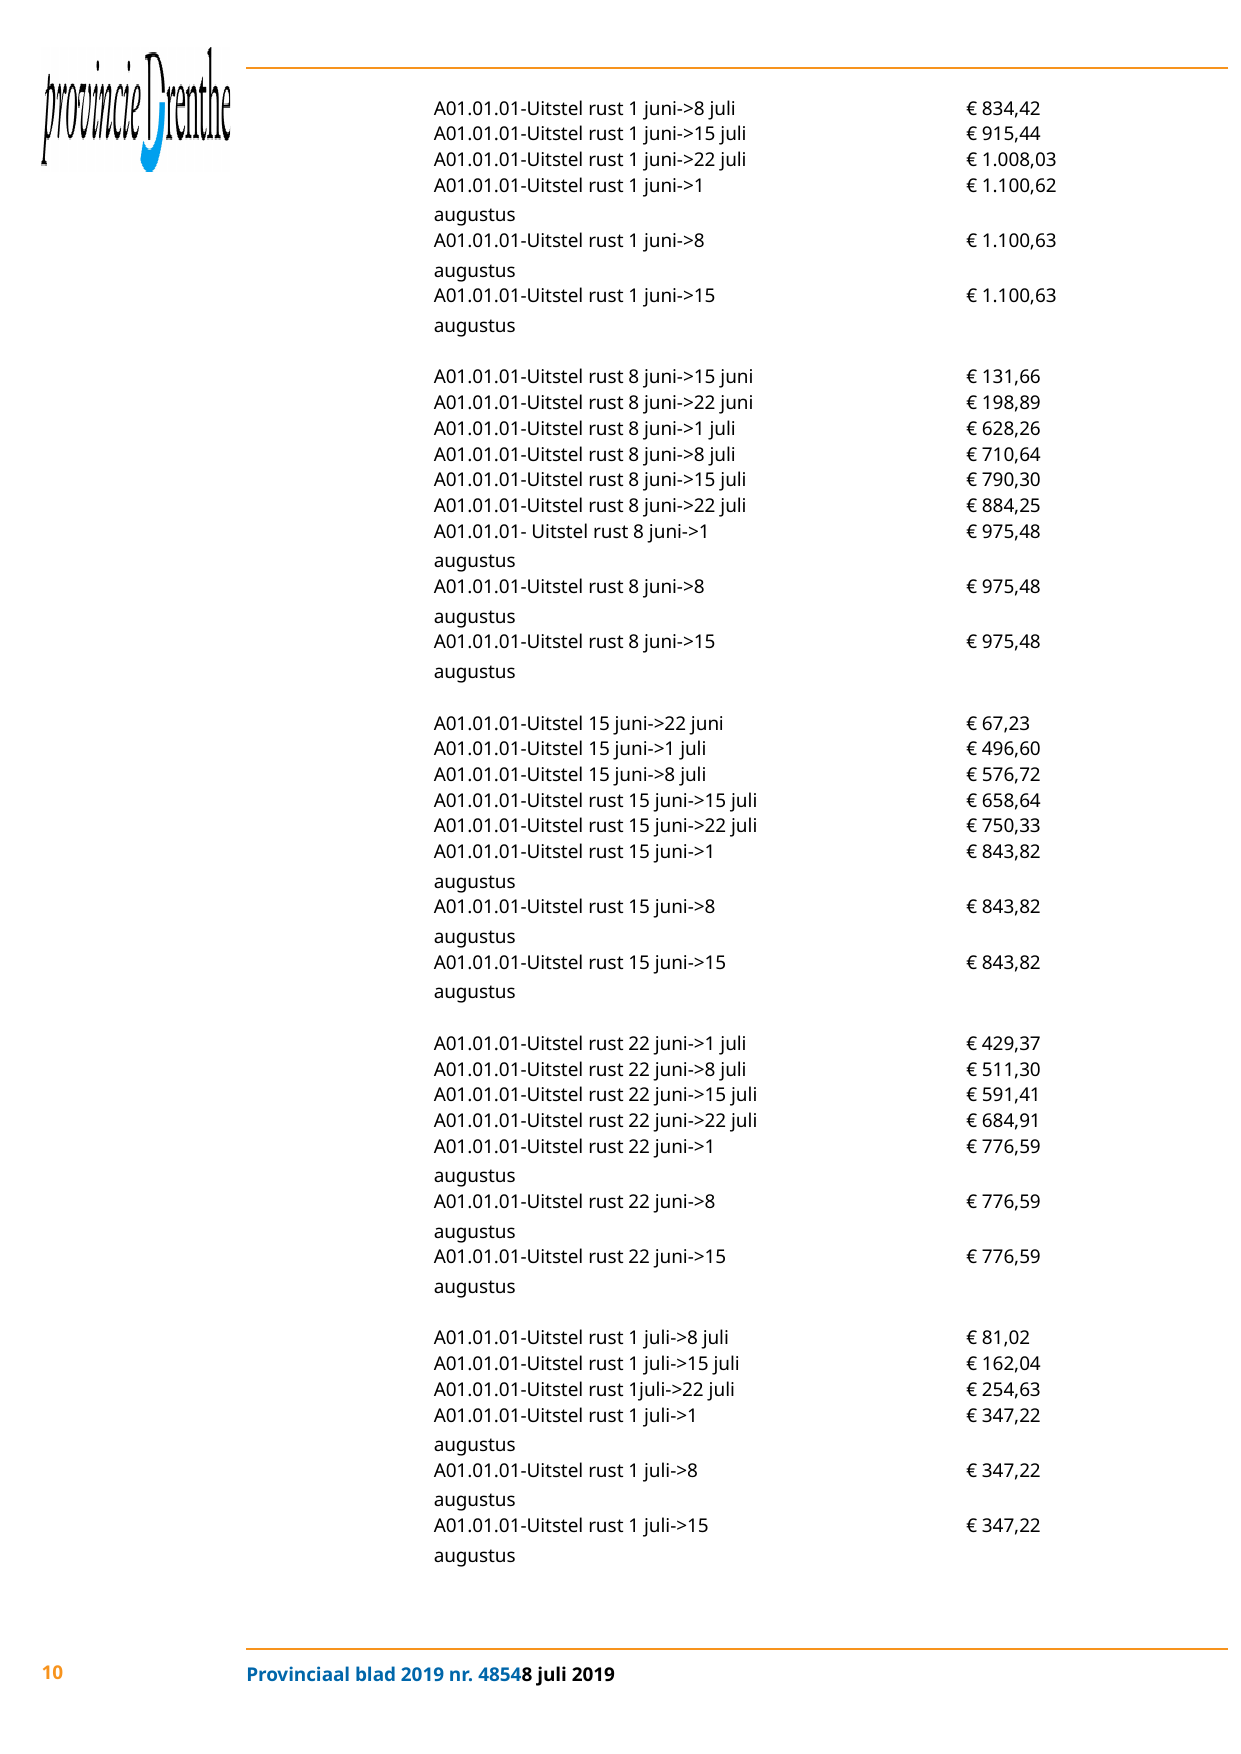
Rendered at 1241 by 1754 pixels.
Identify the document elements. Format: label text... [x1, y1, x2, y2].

table_cell [780, 492, 966, 518]
table_cell [780, 838, 966, 894]
table_cell [434, 1004, 780, 1030]
table_cell € 1.100,62 [966, 172, 1152, 227]
table_cell [248, 1568, 433, 1593]
table_cell [434, 338, 780, 364]
table_cell [248, 1402, 433, 1457]
table_cell A01.01.01-Uitstel rust 1 juli->8 juli [434, 1325, 780, 1350]
table_cell [780, 441, 966, 467]
table_cell [248, 467, 433, 492]
table_cell [780, 146, 966, 172]
table_cell [780, 415, 966, 441]
table_cell [966, 1004, 1152, 1030]
table_cell [780, 518, 966, 573]
table_cell [248, 1299, 433, 1324]
table_cell [780, 1376, 966, 1402]
table_cell [434, 684, 780, 710]
table_cell [780, 1568, 966, 1593]
table_cell [780, 338, 966, 364]
table_cell € 198,89 [966, 389, 1152, 415]
table_cell [780, 761, 966, 787]
table_cell [780, 1244, 966, 1299]
table_cell A01.01.01-Uitstel rust 8 juni->15 augustus [434, 629, 780, 684]
table_cell € 67,23 [966, 710, 1152, 735]
table_cell € 975,48 [966, 629, 1152, 684]
table_cell [780, 1402, 966, 1457]
table_cell [248, 813, 433, 838]
table_cell € 658,64 [966, 787, 1152, 813]
table_cell A01.01.01-Uitstel rust 22 juni->15 juli [434, 1081, 780, 1107]
table_cell [248, 492, 433, 518]
table_cell € 81,02 [966, 1325, 1152, 1350]
table_cell A01.01.01-Uitstel rust 1 juni->8 augustus [434, 227, 780, 283]
table_cell [248, 1376, 433, 1402]
table_cell € 131,66 [966, 364, 1152, 389]
table_cell [780, 364, 966, 389]
table_cell A01.01.01-Uitstel rust 1juli->22 juli [434, 1376, 780, 1402]
table_cell [780, 1107, 966, 1133]
table_cell A01.01.01-Uitstel rust 8 juni->8 augustus [434, 573, 780, 629]
table_cell A01.01.01-Uitstel rust 8 juni->15 juli [434, 467, 780, 492]
table_cell € 776,59 [966, 1133, 1152, 1188]
table_cell [248, 338, 433, 364]
table_cell € 1.008,03 [966, 146, 1152, 172]
table_cell [434, 1299, 780, 1324]
table_cell [780, 227, 966, 283]
table_cell € 915,44 [966, 121, 1152, 146]
table_cell A01.01.01-Uitstel rust 22 juni->1 juli [434, 1030, 780, 1056]
table_cell [780, 1457, 966, 1512]
table_cell [248, 1107, 433, 1133]
table_cell [248, 838, 433, 894]
table_cell [248, 787, 433, 813]
table_cell [248, 1133, 433, 1188]
table_cell A01.01.01-Uitstel rust 15 juni->22 juli [434, 813, 780, 838]
table_cell A01.01.01-Uitstel rust 22 juni->1 augustus [434, 1133, 780, 1188]
table_cell A01.01.01-Uitstel rust 1 juli->1 augustus [434, 1402, 780, 1457]
table_cell [780, 787, 966, 813]
table_cell A01.01.01-Uitstel rust 1 juni->15 augustus [434, 283, 780, 338]
table_cell A01.01.01-Uitstel rust 1 juli->15 augustus [434, 1513, 780, 1568]
table_cell € 843,82 [966, 949, 1152, 1004]
table_cell [780, 684, 966, 710]
table_cell A01.01.01-Uitstel rust 22 juni->8 juli [434, 1056, 780, 1081]
table_cell € 750,33 [966, 813, 1152, 838]
table_cell € 511,30 [966, 1056, 1152, 1081]
table_cell [248, 573, 433, 629]
table_cell [248, 1004, 433, 1030]
table_cell [780, 1133, 966, 1188]
table_cell [248, 1188, 433, 1243]
table_cell [780, 1056, 966, 1081]
table_cell [780, 1030, 966, 1056]
table_cell [780, 283, 966, 338]
table_cell [434, 1568, 780, 1593]
table_cell € 790,30 [966, 467, 1152, 492]
table_cell [780, 735, 966, 761]
table_cell € 1.100,63 [966, 227, 1152, 283]
table_cell [780, 1081, 966, 1107]
table_cell A01.01.01-Uitstel rust 15 juni->15 augustus [434, 949, 780, 1004]
table_cell [248, 735, 433, 761]
table_cell [248, 894, 433, 949]
table_cell [780, 172, 966, 227]
table_cell [248, 441, 433, 467]
table_cell [248, 1081, 433, 1107]
table_cell [248, 95, 433, 121]
table_cell [780, 1513, 966, 1568]
table_cell € 776,59 [966, 1244, 1152, 1299]
table_cell € 347,22 [966, 1457, 1152, 1512]
table_cell [780, 1325, 966, 1350]
picture [41, 47, 231, 172]
table_cell [780, 1299, 966, 1324]
table_cell A01.01.01-Uitstel rust 8 juni->22 juli [434, 492, 780, 518]
table_cell A01.01.01-Uitstel rust 22 juni->22 juli [434, 1107, 780, 1133]
table_cell [248, 1244, 433, 1299]
table_cell A01.01.01-Uitstel rust 1 juni->22 juli [434, 146, 780, 172]
table_cell A01.01.01-Uitstel rust 8 juni->1 juli [434, 415, 780, 441]
table_cell [248, 1030, 433, 1056]
table_cell [780, 1188, 966, 1243]
table_cell [780, 813, 966, 838]
table_cell [248, 710, 433, 735]
table_cell [248, 227, 433, 283]
table_cell € 684,91 [966, 1107, 1152, 1133]
table_cell [780, 389, 966, 415]
table_cell A01.01.01-Uitstel rust 8 juni->22 juni [434, 389, 780, 415]
table_cell [248, 1056, 433, 1081]
table_cell [780, 710, 966, 735]
table_cell [780, 121, 966, 146]
table_cell € 776,59 [966, 1188, 1152, 1243]
table_cell [780, 573, 966, 629]
table_cell A01.01.01-Uitstel 15 juni->8 juli [434, 761, 780, 787]
table_cell A01.01.01-Uitstel rust 1 juli->15 juli [434, 1350, 780, 1376]
table_cell € 496,60 [966, 735, 1152, 761]
table_cell € 975,48 [966, 573, 1152, 629]
table_cell [966, 338, 1152, 364]
table_cell € 628,26 [966, 415, 1152, 441]
table_cell € 347,22 [966, 1513, 1152, 1568]
table_cell € 162,04 [966, 1350, 1152, 1376]
table_cell [780, 949, 966, 1004]
table_cell € 591,41 [966, 1081, 1152, 1107]
table_cell [248, 761, 433, 787]
table_cell [248, 389, 433, 415]
table_cell A01.01.01-Uitstel rust 15 juni->15 juli [434, 787, 780, 813]
table_cell A01.01.01-Uitstel 15 juni->1 juli [434, 735, 780, 761]
table_cell A01.01.01-Uitstel rust 1 juli->8 augustus [434, 1457, 780, 1512]
table_cell [248, 949, 433, 1004]
table_cell [966, 684, 1152, 710]
table_cell [966, 1568, 1152, 1593]
table_cell € 1.100,63 [966, 283, 1152, 338]
table_cell [248, 1350, 433, 1376]
table_cell € 429,37 [966, 1030, 1152, 1056]
table_cell € 843,82 [966, 894, 1152, 949]
table_cell € 884,25 [966, 492, 1152, 518]
table_cell A01.01.01-Uitstel rust 15 juni->8 augustus [434, 894, 780, 949]
table_cell [780, 1350, 966, 1376]
table_cell A01.01.01- Uitstel rust 8 juni->1 augustus [434, 518, 780, 573]
table_cell [248, 364, 433, 389]
table_cell [248, 1325, 433, 1350]
table_cell A01.01.01-Uitstel rust 8 juni->15 juni [434, 364, 780, 389]
table_cell [248, 146, 433, 172]
table_cell [248, 415, 433, 441]
table_cell A01.01.01-Uitstel 15 juni->22 juni [434, 710, 780, 735]
table_cell [780, 1004, 966, 1030]
table_cell [780, 629, 966, 684]
table_cell A01.01.01-Uitstel rust 1 juni->8 juli [434, 95, 780, 121]
table_cell [966, 1299, 1152, 1324]
table_cell A01.01.01-Uitstel rust 15 juni->1 augustus [434, 838, 780, 894]
table_cell [248, 1513, 433, 1568]
table_cell A01.01.01-Uitstel rust 22 juni->15 augustus [434, 1244, 780, 1299]
table_cell € 576,72 [966, 761, 1152, 787]
table_cell A01.01.01-Uitstel rust 1 juni->1 augustus [434, 172, 780, 227]
table_cell [780, 95, 966, 121]
table_cell [248, 518, 433, 573]
table_cell [780, 894, 966, 949]
table_cell € 843,82 [966, 838, 1152, 894]
table_cell € 834,42 [966, 95, 1152, 121]
table_cell [248, 629, 433, 684]
table_cell [248, 121, 433, 146]
table_cell [248, 172, 433, 227]
table_cell € 254,63 [966, 1376, 1152, 1402]
table_cell [248, 283, 433, 338]
table_cell € 975,48 [966, 518, 1152, 573]
table_cell [248, 1457, 433, 1512]
table_cell € 710,64 [966, 441, 1152, 467]
table_cell [248, 684, 433, 710]
table_cell € 347,22 [966, 1402, 1152, 1457]
table_cell A01.01.01-Uitstel rust 22 juni->8 augustus [434, 1188, 780, 1243]
table_cell [780, 467, 966, 492]
table_cell A01.01.01-Uitstel rust 8 juni->8 juli [434, 441, 780, 467]
table_cell A01.01.01-Uitstel rust 1 juni->15 juli [434, 121, 780, 146]
